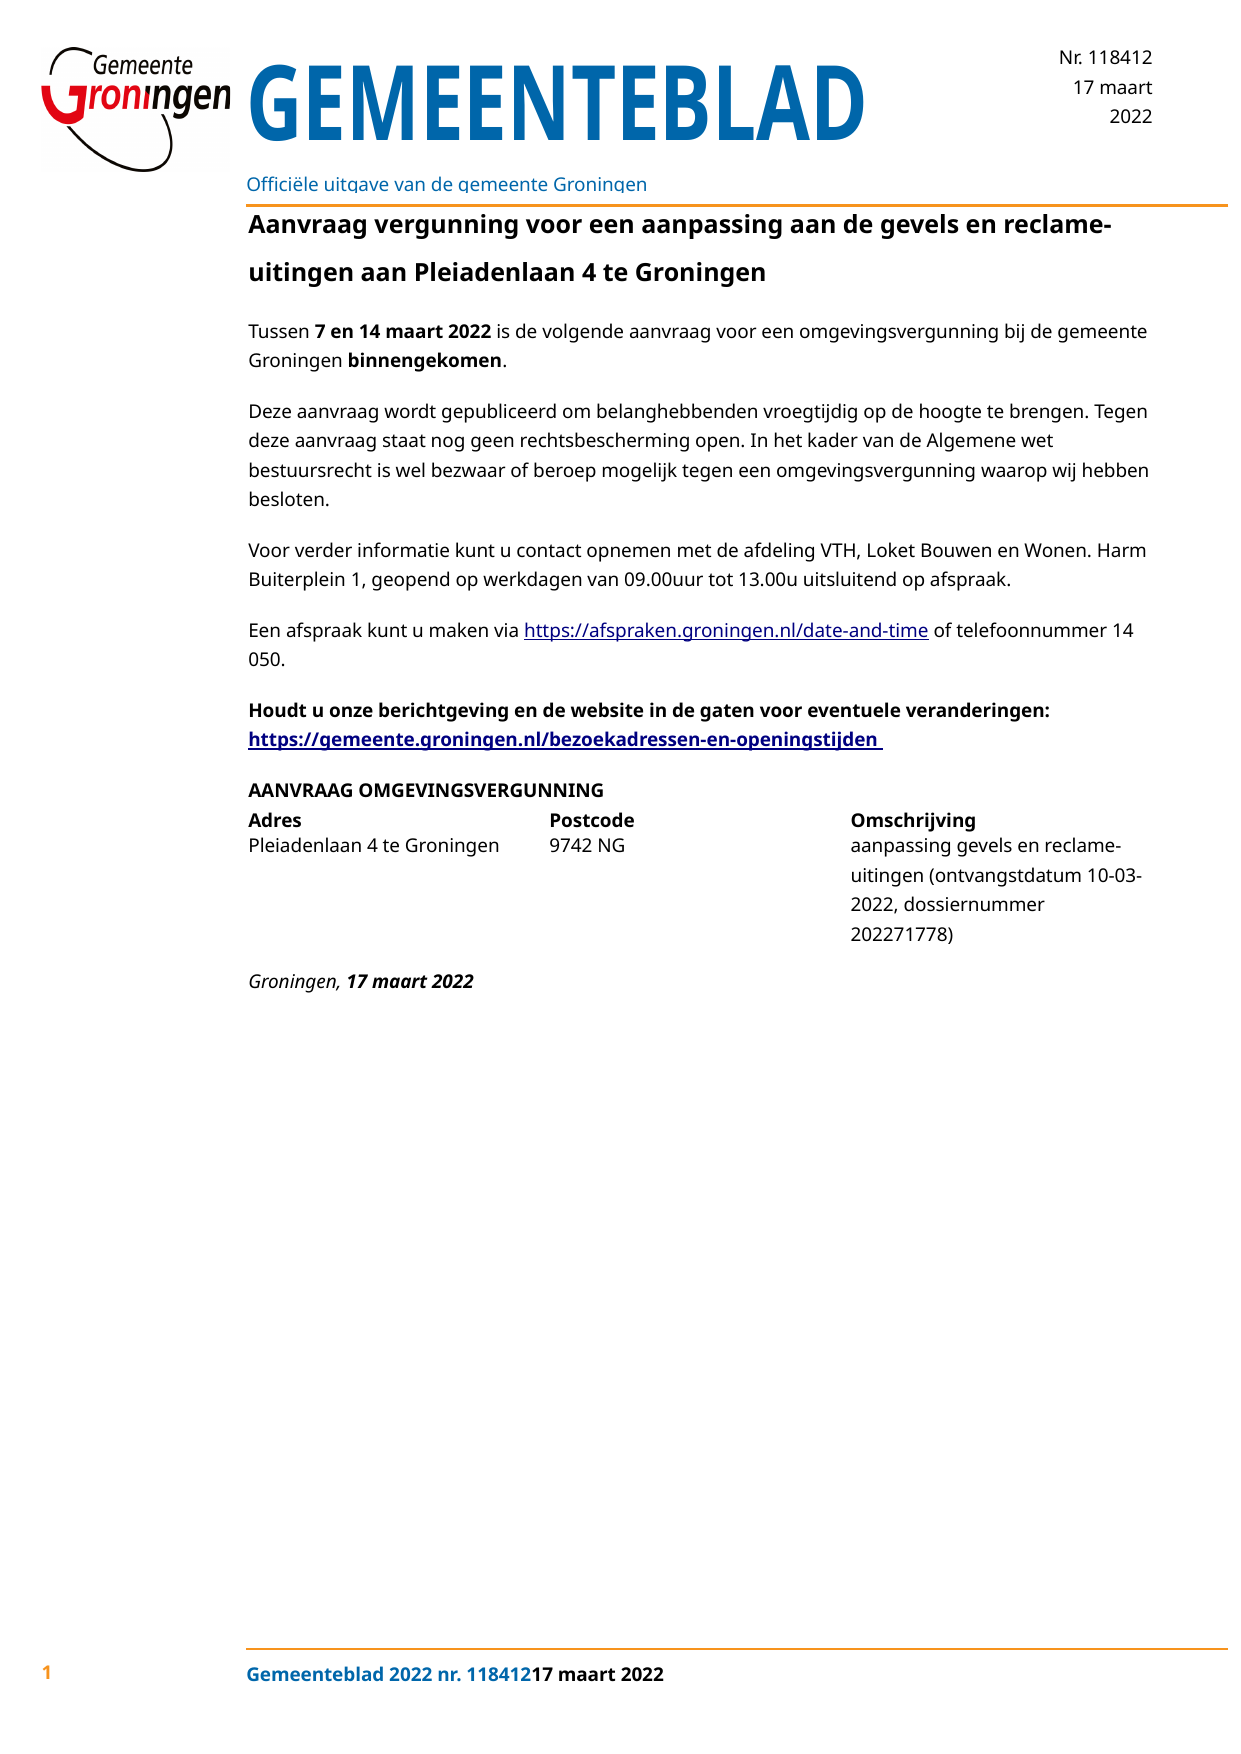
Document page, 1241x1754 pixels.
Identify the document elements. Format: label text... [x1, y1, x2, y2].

table_cell 9742 NG [549, 833, 850, 947]
text Aanvraag vergunning voor een aanpassing aan de gevels en reclame-uitingen aan Pleiadenlaan 4 te Groningen [248, 207, 1152, 288]
table_cell aanpassing gevels en reclame-uitingen (ontvangstdatum 10-03-2022, dossiernummer 202271778) [850, 833, 1152, 947]
text Deze aanvraag wordt gepubliceerd om belanghebbenden vroegtijdig op de hoogte te brengen. Tegen deze aanvraag staat nog geen rechtsbescherming open. In het kader van de Algemene wet bestuursrecht is wel bezwaar of beroep mogelijk tegen een omgevingsvergunning waarop wij hebben besloten. [248, 398, 1152, 512]
text Houdt u onze berichtgeving en de website in de gaten voor eventuele veranderingen: https://gemeente.groningen.nl/bezoekadressen-en-openingstijden [248, 697, 1152, 752]
text Groningen, 17 maart 2022 [248, 968, 1152, 994]
table_header Omschrijving [850, 807, 1152, 832]
text Voor verder informatie kunt u contact opnemen met de afdeling VTH, Loket Bouwen en Wonen. Harm Buiterplein 1, geopend op werkdagen van 09.00uur tot 13.00u uitsluitend op afspraak. [248, 537, 1152, 592]
picture [41, 47, 231, 172]
text Een afspraak kunt u maken via https://afspraken.groningen.nl/date-and-time of telefoonnummer 14 050. [248, 617, 1152, 672]
table_cell Pleiadenlaan 4 te Groningen [248, 833, 549, 947]
table_header Postcode [549, 807, 850, 832]
text Tussen 7 en 14 maart 2022 is de volgende aanvraag voor een omgevingsvergunning bij de gemeente Groningen binnengekomen. [248, 318, 1152, 373]
table_header Adres [248, 807, 549, 832]
text AANVRAAG OMGEVINGSVERGUNNING [248, 777, 1152, 803]
